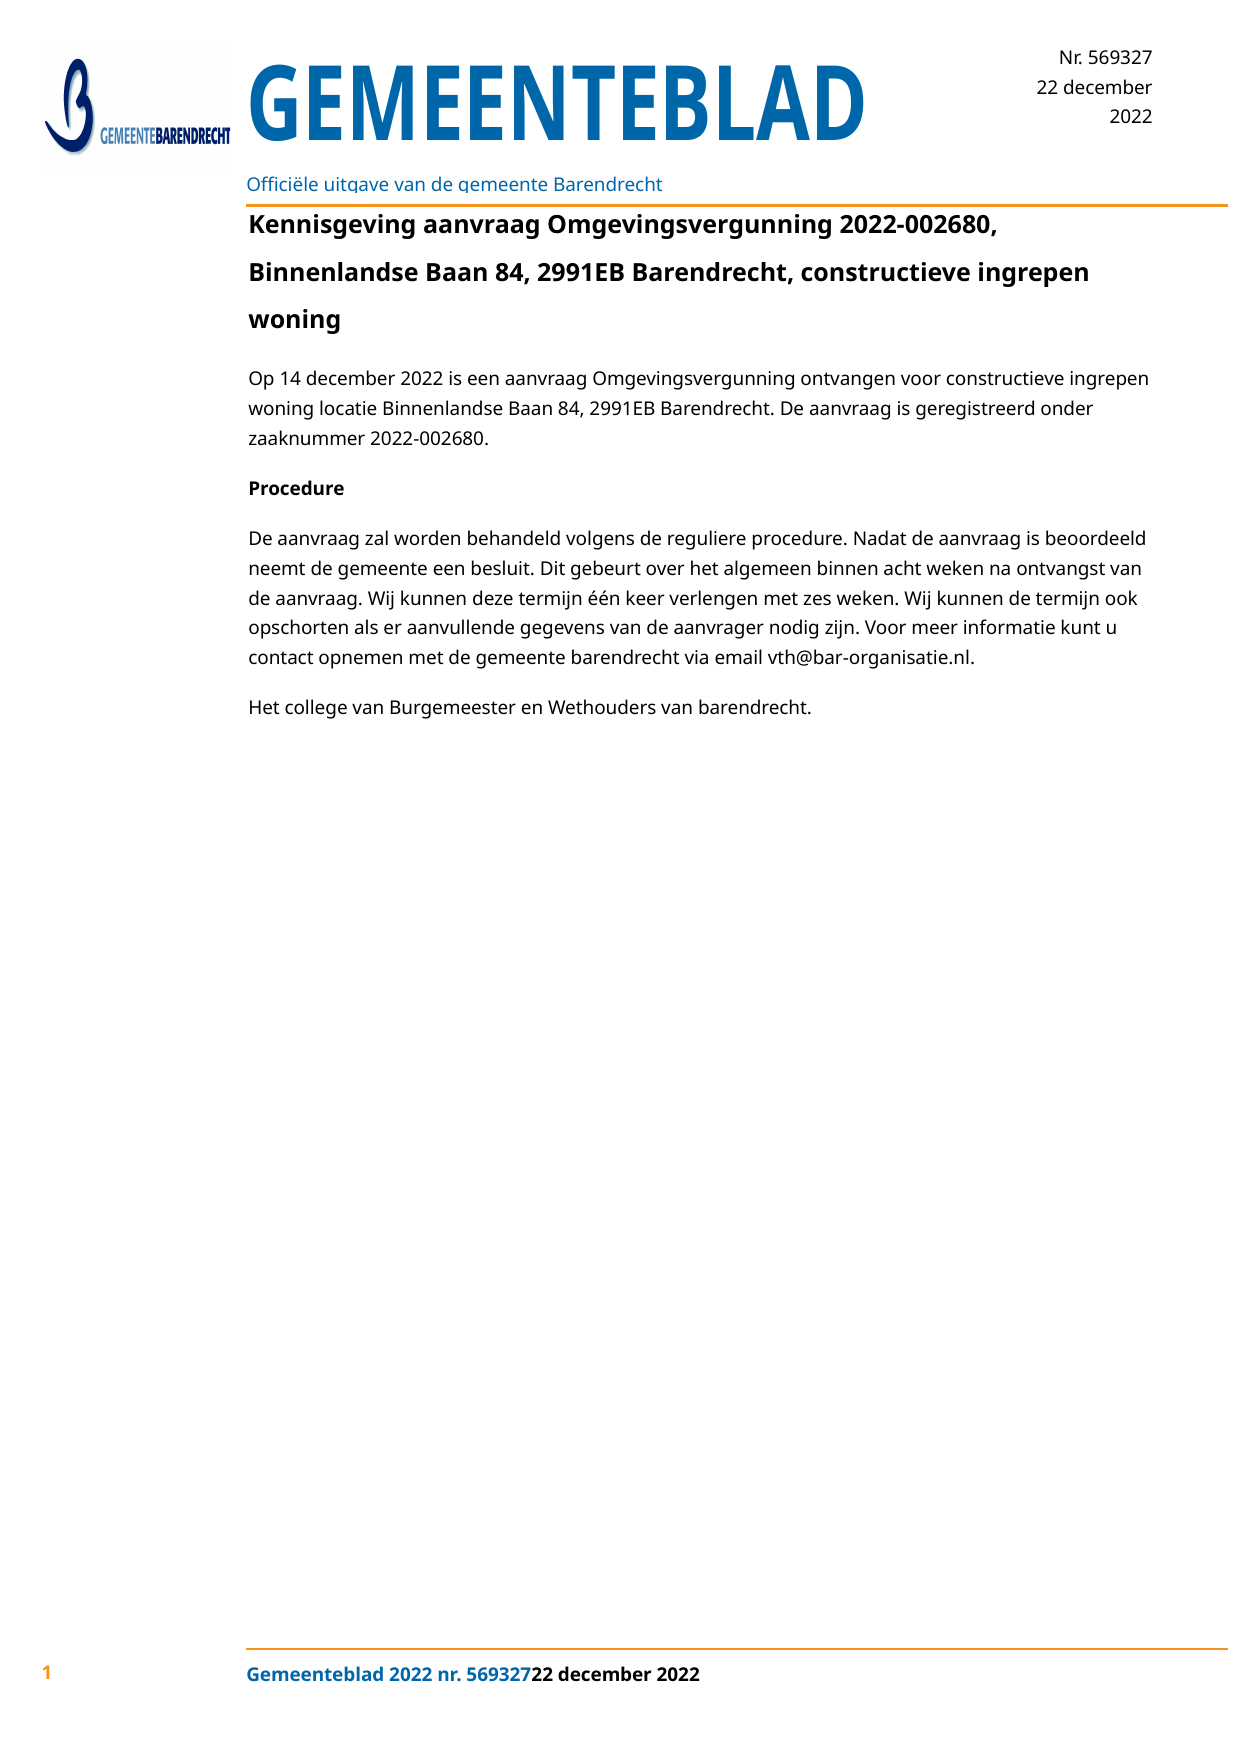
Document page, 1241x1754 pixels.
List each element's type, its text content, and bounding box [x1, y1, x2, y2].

text Op 14 december 2022 is een aanvraag Omgevingsvergunning ontvangen voor constructieve ingrepen woning locatie Binnenlandse Baan 84, 2991EB Barendrecht. De aanvraag is geregistreerd onder zaaknummer 2022-002680. [248, 366, 1152, 450]
text Het college van Burgemeester en Wethouders van barendrecht. [248, 694, 1152, 720]
text De aanvraag zal worden behandeld volgens de reguliere procedure. Nadat de aanvraag is beoordeeld neemt de gemeente een besluit. Dit gebeurt over het algemeen binnen acht weken na ontvangst van de aanvraag. Wij kunnen deze termijn één keer verlengen met zes weken. Wij kunnen de termijn ook opschorten als er aanvullende gegevens van de aanvrager nodig zijn. Voor meer informatie kunt u contact opnemen met de gemeente barendrecht via email vth@bar-organisatie.nl. [248, 526, 1152, 669]
text Kennisgeving aanvraag Omgevingsvergunning 2022-002680, Binnenlandse Baan 84, 2991EB Barendrecht, constructieve ingrepen woning [248, 207, 1152, 336]
text Procedure [248, 475, 1152, 501]
picture [41, 47, 231, 172]
